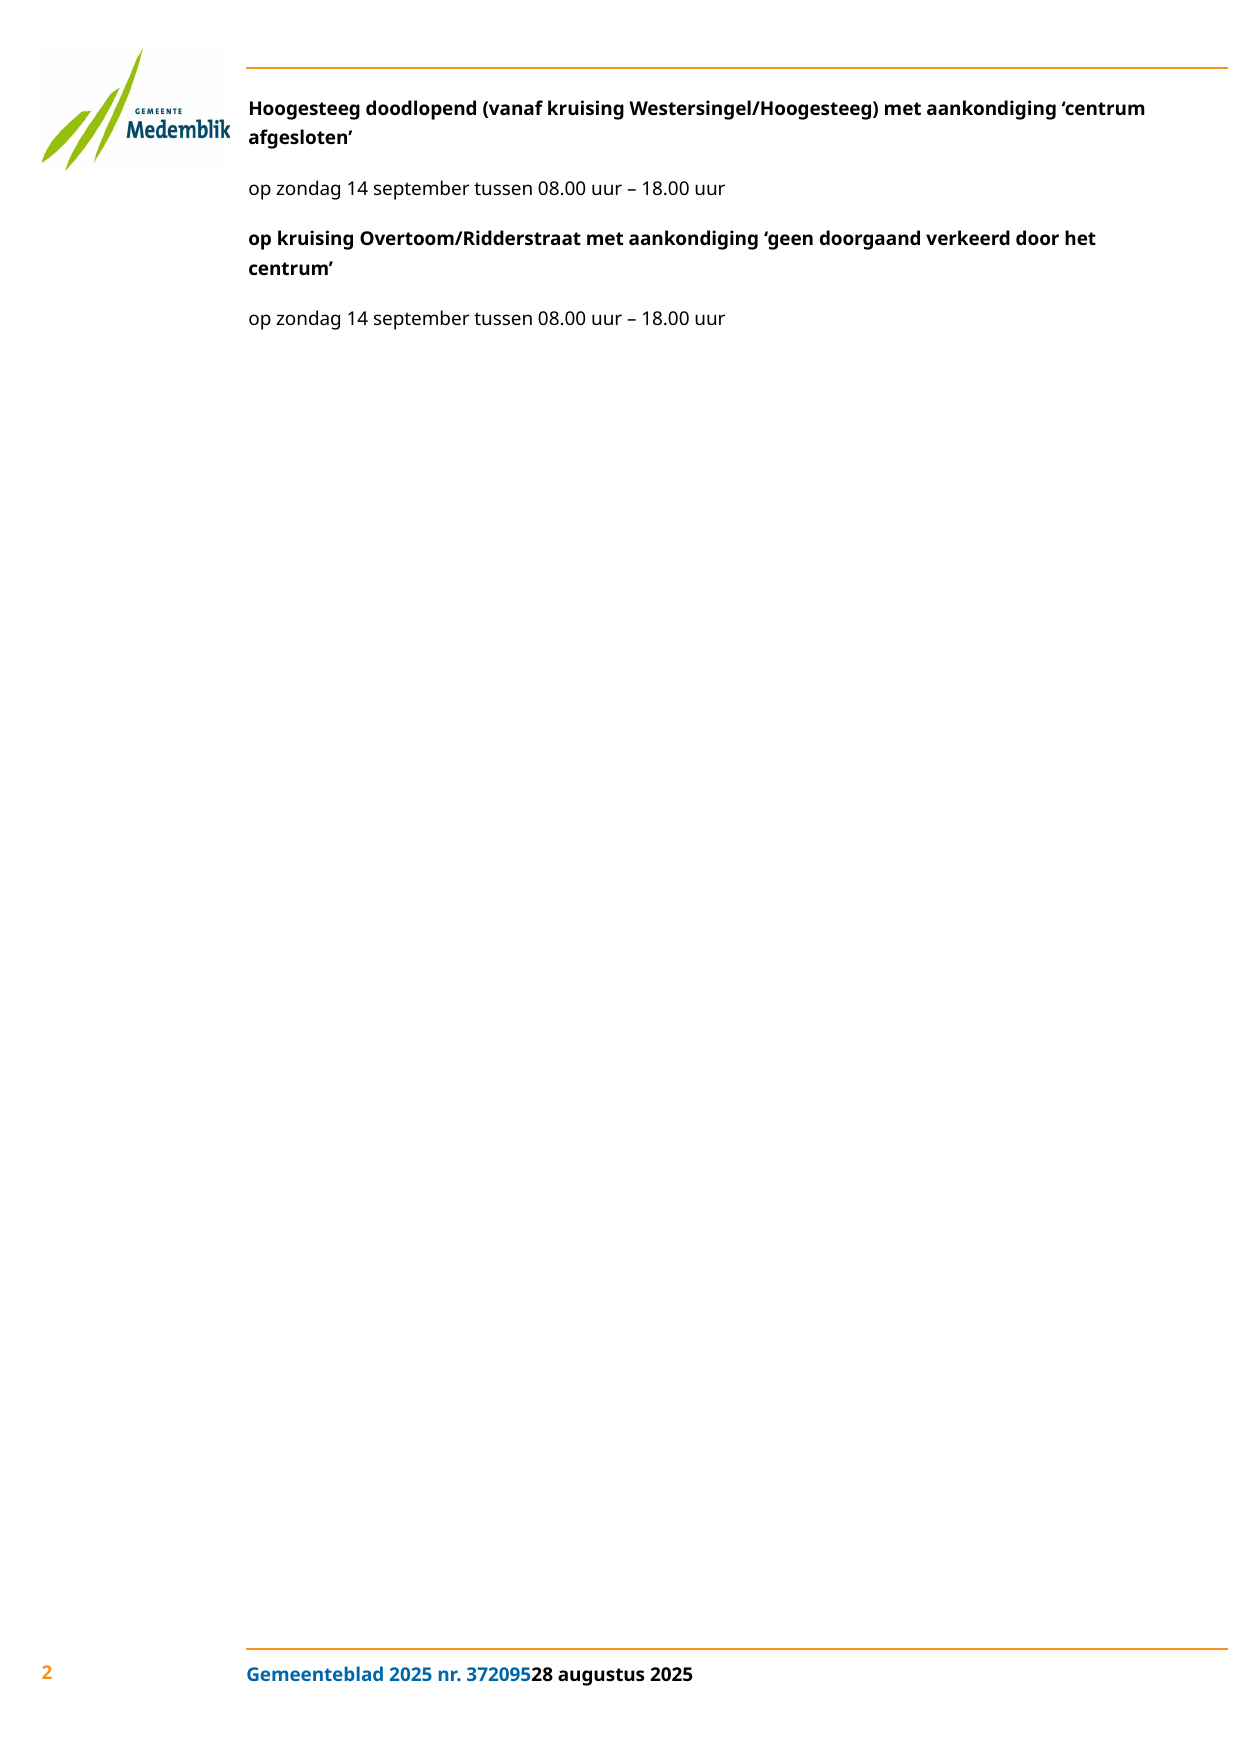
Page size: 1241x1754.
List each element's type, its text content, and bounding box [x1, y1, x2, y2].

text op zondag 14 september tussen 08.00 uur – 18.00 uur [248, 305, 1152, 331]
text Hoogesteeg doodlopend (vanaf kruising Westersingel/Hoogesteeg) met aankondiging ‘centrum afgesloten’ [248, 95, 1152, 150]
text op zondag 14 september tussen 08.00 uur – 18.00 uur [248, 175, 1152, 201]
text op kruising Overtoom/Ridderstraat met aankondiging ‘geen doorgaand verkeerd door het centrum’ [248, 225, 1152, 281]
picture [41, 47, 231, 172]
